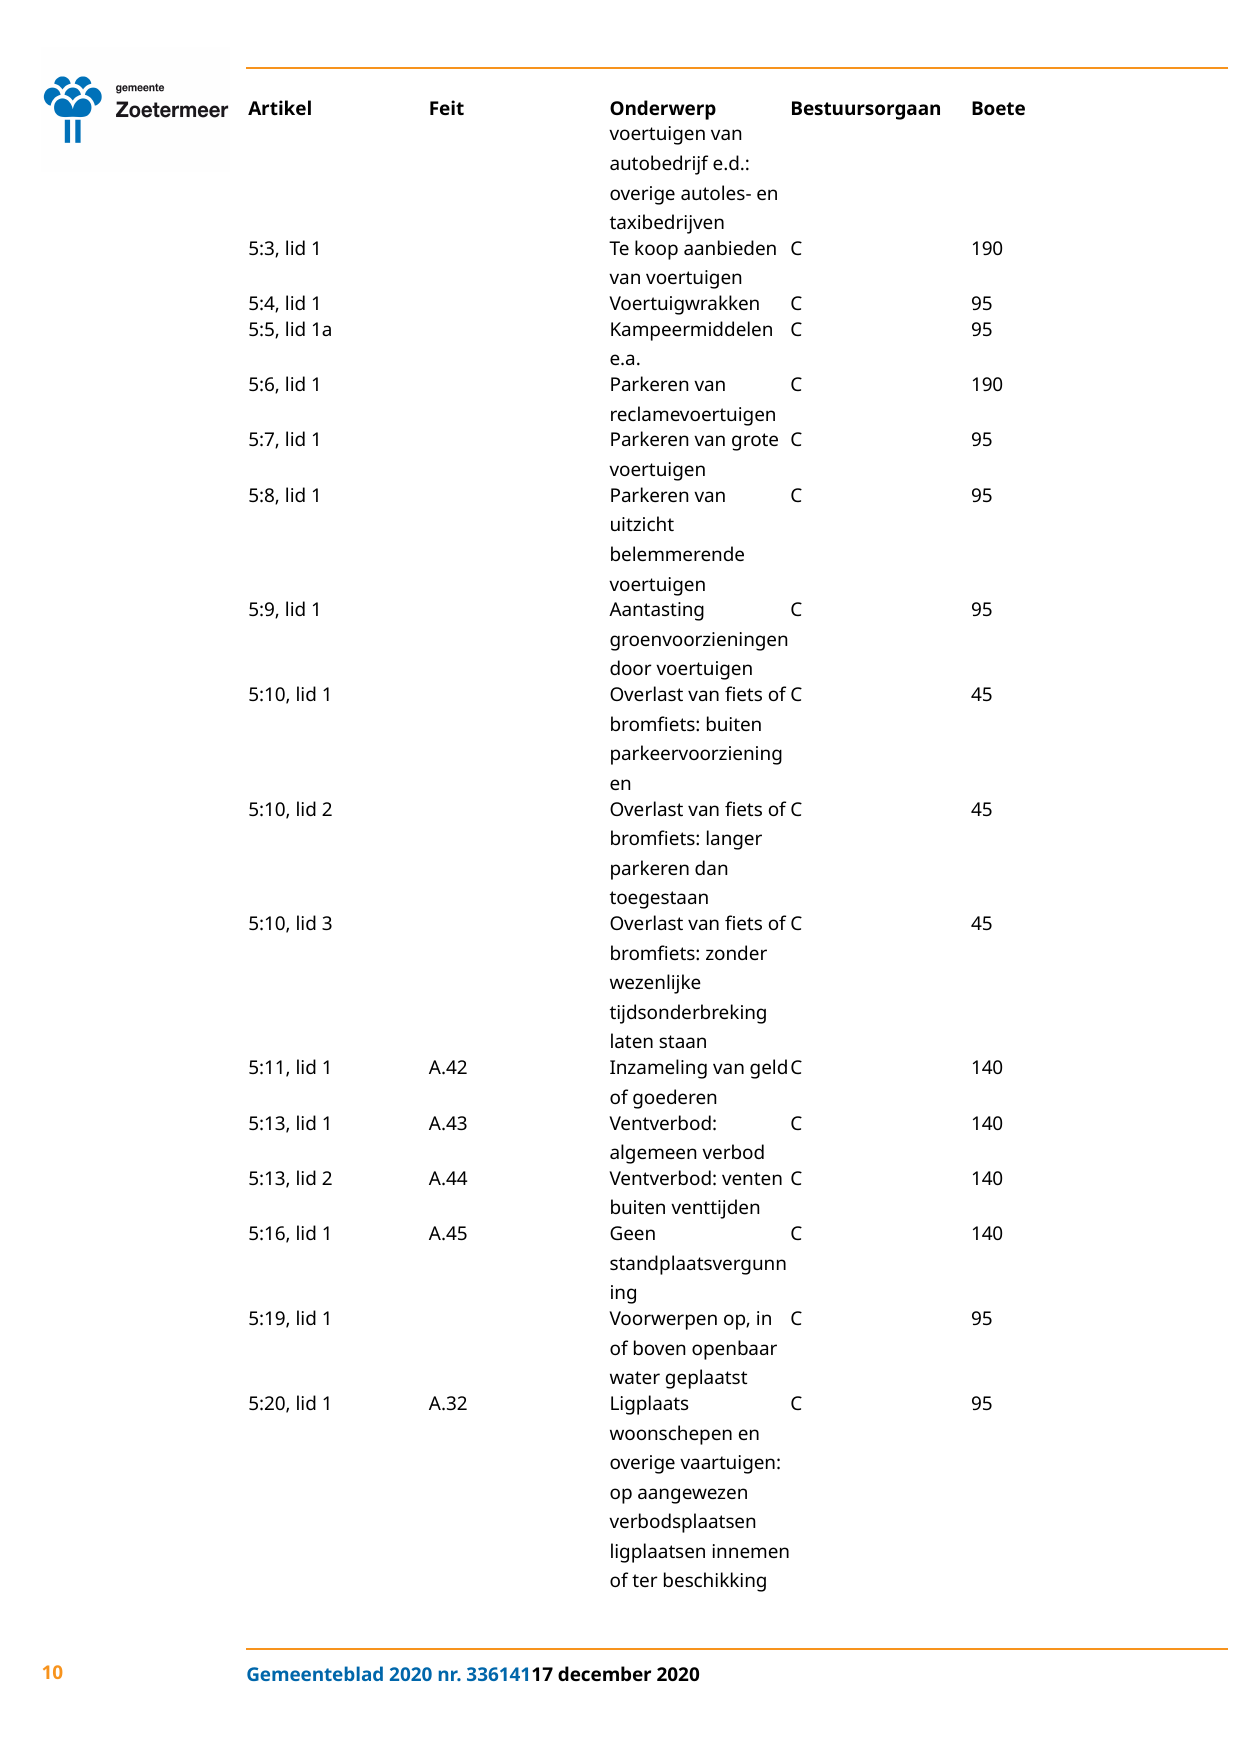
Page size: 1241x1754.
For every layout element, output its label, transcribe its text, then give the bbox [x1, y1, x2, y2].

table_cell Inzameling van geld of goederen [609, 1054, 790, 1110]
table_cell 95 [971, 1305, 1152, 1390]
table_cell 5:10, lid 1 [248, 681, 429, 796]
table_cell Overlast van fiets of bromfiets: buiten parkeervoorzieningen [609, 681, 790, 796]
table_cell [429, 371, 609, 427]
table_cell Parkeren van reclamevoertuigen [609, 371, 790, 427]
table_cell C [790, 1390, 971, 1593]
table_cell [429, 1305, 609, 1390]
table_cell Geen standplaatsvergunning [609, 1220, 790, 1305]
table_cell C [790, 1165, 971, 1220]
table_cell [790, 121, 971, 235]
table_cell Parkeren van grote voertuigen [609, 427, 790, 482]
table_cell C [790, 1305, 971, 1390]
table_cell C [790, 1110, 971, 1165]
table_cell 5:19, lid 1 [248, 1305, 429, 1390]
table_header Boete [971, 95, 1152, 121]
table_cell Kampeermiddelen e.a. [609, 316, 790, 371]
table_cell 5:8, lid 1 [248, 482, 429, 596]
table_cell 5:5, lid 1a [248, 316, 429, 371]
table_cell 5:7, lid 1 [248, 427, 429, 482]
table_cell Ligplaats woonschepen en overige vaartuigen: op aangewezen verbodsplaatsen ligplaatsen innemen of ter beschikking [609, 1390, 790, 1593]
table_cell 5:11, lid 1 [248, 1054, 429, 1110]
table_cell 5:16, lid 1 [248, 1220, 429, 1305]
table_cell 95 [971, 1390, 1152, 1593]
table_cell [429, 482, 609, 596]
table_cell 95 [971, 482, 1152, 596]
table_cell C [790, 796, 971, 910]
table_cell 140 [971, 1165, 1152, 1220]
table_cell 5:13, lid 2 [248, 1165, 429, 1220]
table_cell Ventverbod: venten buiten venttijden [609, 1165, 790, 1220]
table_header Artikel [248, 95, 429, 121]
table_cell [429, 796, 609, 910]
picture [41, 47, 231, 172]
table_cell Te koop aanbieden van voertuigen [609, 235, 790, 290]
table_cell C [790, 596, 971, 681]
table_cell A.45 [429, 1220, 609, 1305]
table_cell voertuigen van autobedrijf e.d.: overige autoles- en taxibedrijven [609, 121, 790, 235]
table_cell [429, 910, 609, 1054]
table_cell 5:20, lid 1 [248, 1390, 429, 1593]
table_header Onderwerp [609, 95, 790, 121]
table_cell [429, 316, 609, 371]
table_cell 95 [971, 596, 1152, 681]
table_cell 5:9, lid 1 [248, 596, 429, 681]
table_cell Ventverbod: algemeen verbod [609, 1110, 790, 1165]
table_cell C [790, 290, 971, 316]
table_cell 5:10, lid 2 [248, 796, 429, 910]
table_cell A.32 [429, 1390, 609, 1593]
table_cell A.43 [429, 1110, 609, 1165]
table_cell [429, 427, 609, 482]
table_cell 5:13, lid 1 [248, 1110, 429, 1165]
table_cell C [790, 910, 971, 1054]
table_cell 45 [971, 681, 1152, 796]
table_cell C [790, 482, 971, 596]
table_cell [248, 121, 429, 235]
table_cell [429, 596, 609, 681]
table_cell [971, 121, 1152, 235]
table_cell 95 [971, 316, 1152, 371]
table_cell Aantasting groenvoorzieningen door voertuigen [609, 596, 790, 681]
table_cell [429, 681, 609, 796]
table_cell 140 [971, 1220, 1152, 1305]
table_cell Voertuigwrakken [609, 290, 790, 316]
table_cell 45 [971, 796, 1152, 910]
table_header Feit [429, 95, 609, 121]
table_cell [429, 290, 609, 316]
table_cell C [790, 1054, 971, 1110]
table_cell 95 [971, 427, 1152, 482]
table_cell 140 [971, 1110, 1152, 1165]
table_cell 5:10, lid 3 [248, 910, 429, 1054]
table_cell Overlast van fiets of bromfiets: langer parkeren dan toegestaan [609, 796, 790, 910]
table_cell A.44 [429, 1165, 609, 1220]
table_cell [429, 121, 609, 235]
table_cell 190 [971, 235, 1152, 290]
table_cell C [790, 235, 971, 290]
table_cell 140 [971, 1054, 1152, 1110]
table_cell [429, 235, 609, 290]
table_cell 5:3, lid 1 [248, 235, 429, 290]
table_cell Voorwerpen op, in of boven openbaar water geplaatst [609, 1305, 790, 1390]
table_cell C [790, 681, 971, 796]
table_cell 95 [971, 290, 1152, 316]
table_cell C [790, 1220, 971, 1305]
table_cell C [790, 427, 971, 482]
table_cell 5:6, lid 1 [248, 371, 429, 427]
table_cell 5:4, lid 1 [248, 290, 429, 316]
table_cell 190 [971, 371, 1152, 427]
table_cell C [790, 371, 971, 427]
table_header Bestuursorgaan [790, 95, 971, 121]
table_cell C [790, 316, 971, 371]
table_cell 45 [971, 910, 1152, 1054]
table_cell Overlast van fiets of bromfiets: zonder wezenlijke tijdsonderbreking laten staan [609, 910, 790, 1054]
table_cell Parkeren van uitzicht belemmerende voertuigen [609, 482, 790, 596]
table_cell A.42 [429, 1054, 609, 1110]
